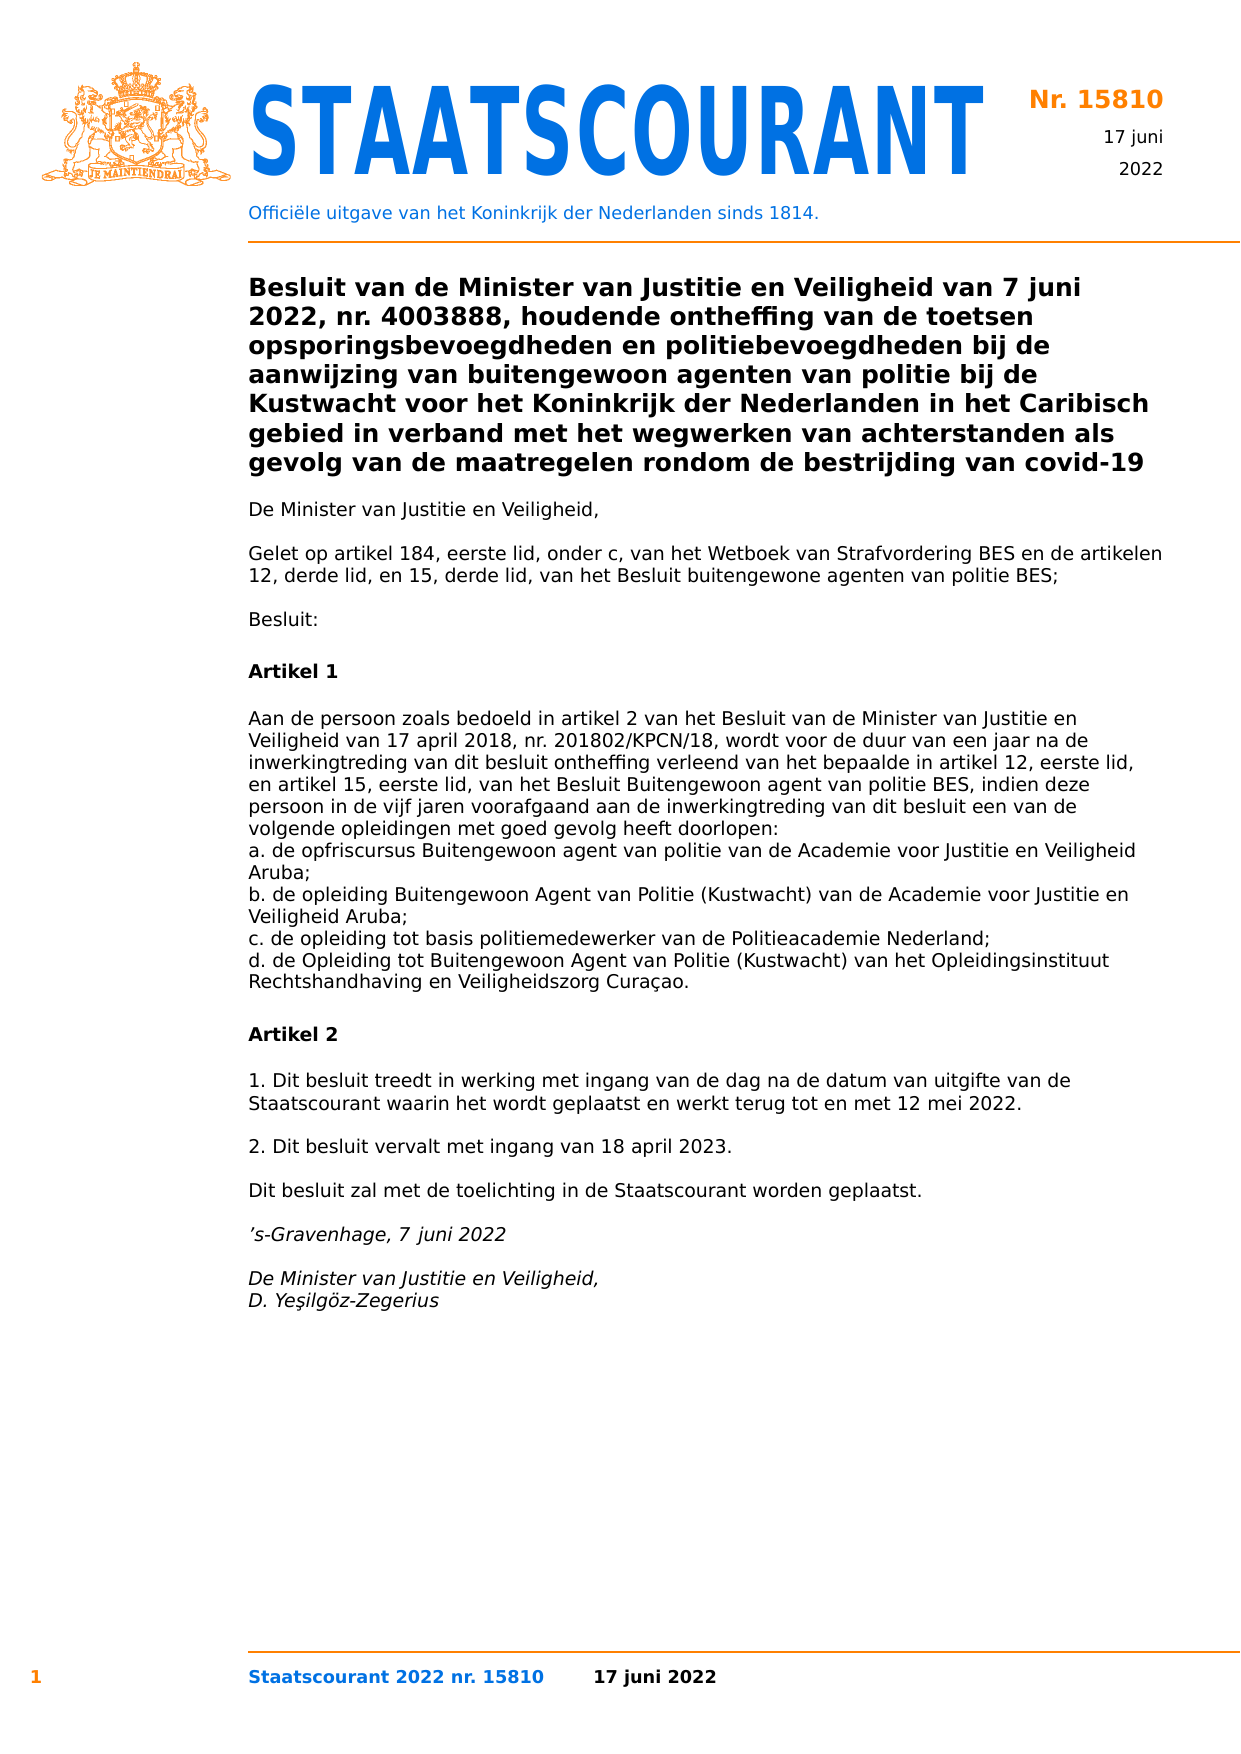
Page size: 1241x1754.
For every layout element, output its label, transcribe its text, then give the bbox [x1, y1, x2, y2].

text De Minister van Justitie en Veiligheid, [248, 499, 1163, 521]
table_cell 2022 [998, 153, 1240, 203]
table_header [25, 62, 248, 241]
text Aan de persoon zoals bedoeld in artikel 2 van het Besluit van de Minister van Justitie en Veiligheid van 17 april 2018, nr. 201802/KPCN/18, wordt voor de duur van een jaar na de inwerkingtreding van dit besluit ontheffing verleend van het bepaalde in artikel 12, eerste lid, en artikel 15, eerste lid, van het Besluit Buitengewoon agent van politie BES, indien deze persoon in de vijf jaren voorafgaand aan de inwerkingtreding van dit besluit een van de volgende opleidingen met goed gevolg heeft doorlopen: [248, 708, 1163, 839]
text c. de opleiding tot basis politiemedewerker van de Politieacademie Nederland; [248, 927, 1163, 949]
text a. de opfriscursus Buitengewoon agent van politie van de Academie voor Justitie en Veiligheid Aruba; [248, 839, 1163, 883]
table_cell Officiële uitgave van het Koninkrijk der Nederlanden sinds 1814. [248, 203, 1240, 241]
subtitle Besluit van de Minister van Justitie en Veiligheid van 7 juni 2022, nr. 4003888, houdende ontheffing van de toetsen opsporingsbevoegdheden en politiebevoegdheden bij de aanwijzing van buitengewoon agenten van politie bij de Kustwacht voor het Koninkrijk der Nederlanden in het Caribisch gebied in verband met het wegwerken van achterstanden als gevolg van de maatregelen rondom de bestrijding van covid-19 [248, 273, 1163, 477]
table_header Nr. 15810 [998, 62, 1240, 121]
picture [41, 62, 231, 186]
text b. de opleiding Buitengewoon Agent van Politie (Kustwacht) van de Academie voor Justitie en Veiligheid Aruba; [248, 883, 1163, 927]
text 1. Dit besluit treedt in werking met ingang van de dag na de datum van uitgifte van de Staatscourant waarin het wordt geplaatst en werkt terug tot en met 12 mei 2022. [248, 1070, 1163, 1114]
table_header STAATSCOURANT [248, 62, 998, 203]
text Besluit: [248, 609, 1163, 631]
text De Minister van Justitie en Veiligheid, D. Yeşilgöz-Zegerius [248, 1268, 1163, 1312]
subtitle Artikel 2 [248, 1023, 1163, 1045]
text Gelet op artikel 184, eerste lid, onder c, van het Wetboek van Strafvordering BES en de artikelen 12, derde lid, en 15, derde lid, van het Besluit buitengewone agenten van politie BES; [248, 543, 1163, 587]
text Dit besluit zal met de toelichting in de Staatscourant worden geplaatst. [248, 1180, 1163, 1202]
table_cell 17 juni [998, 121, 1240, 153]
text 2. Dit besluit vervalt met ingang van 18 april 2023. [248, 1136, 1163, 1158]
text d. de Opleiding tot Buitengewoon Agent van Politie (Kustwacht) van het Opleidingsinstituut Rechtshandhaving en Veiligheidszorg Curaçao. [248, 949, 1163, 993]
text ’s-Gravenhage, 7 juni 2022 [248, 1224, 1163, 1246]
subtitle Artikel 1 [248, 661, 1163, 683]
